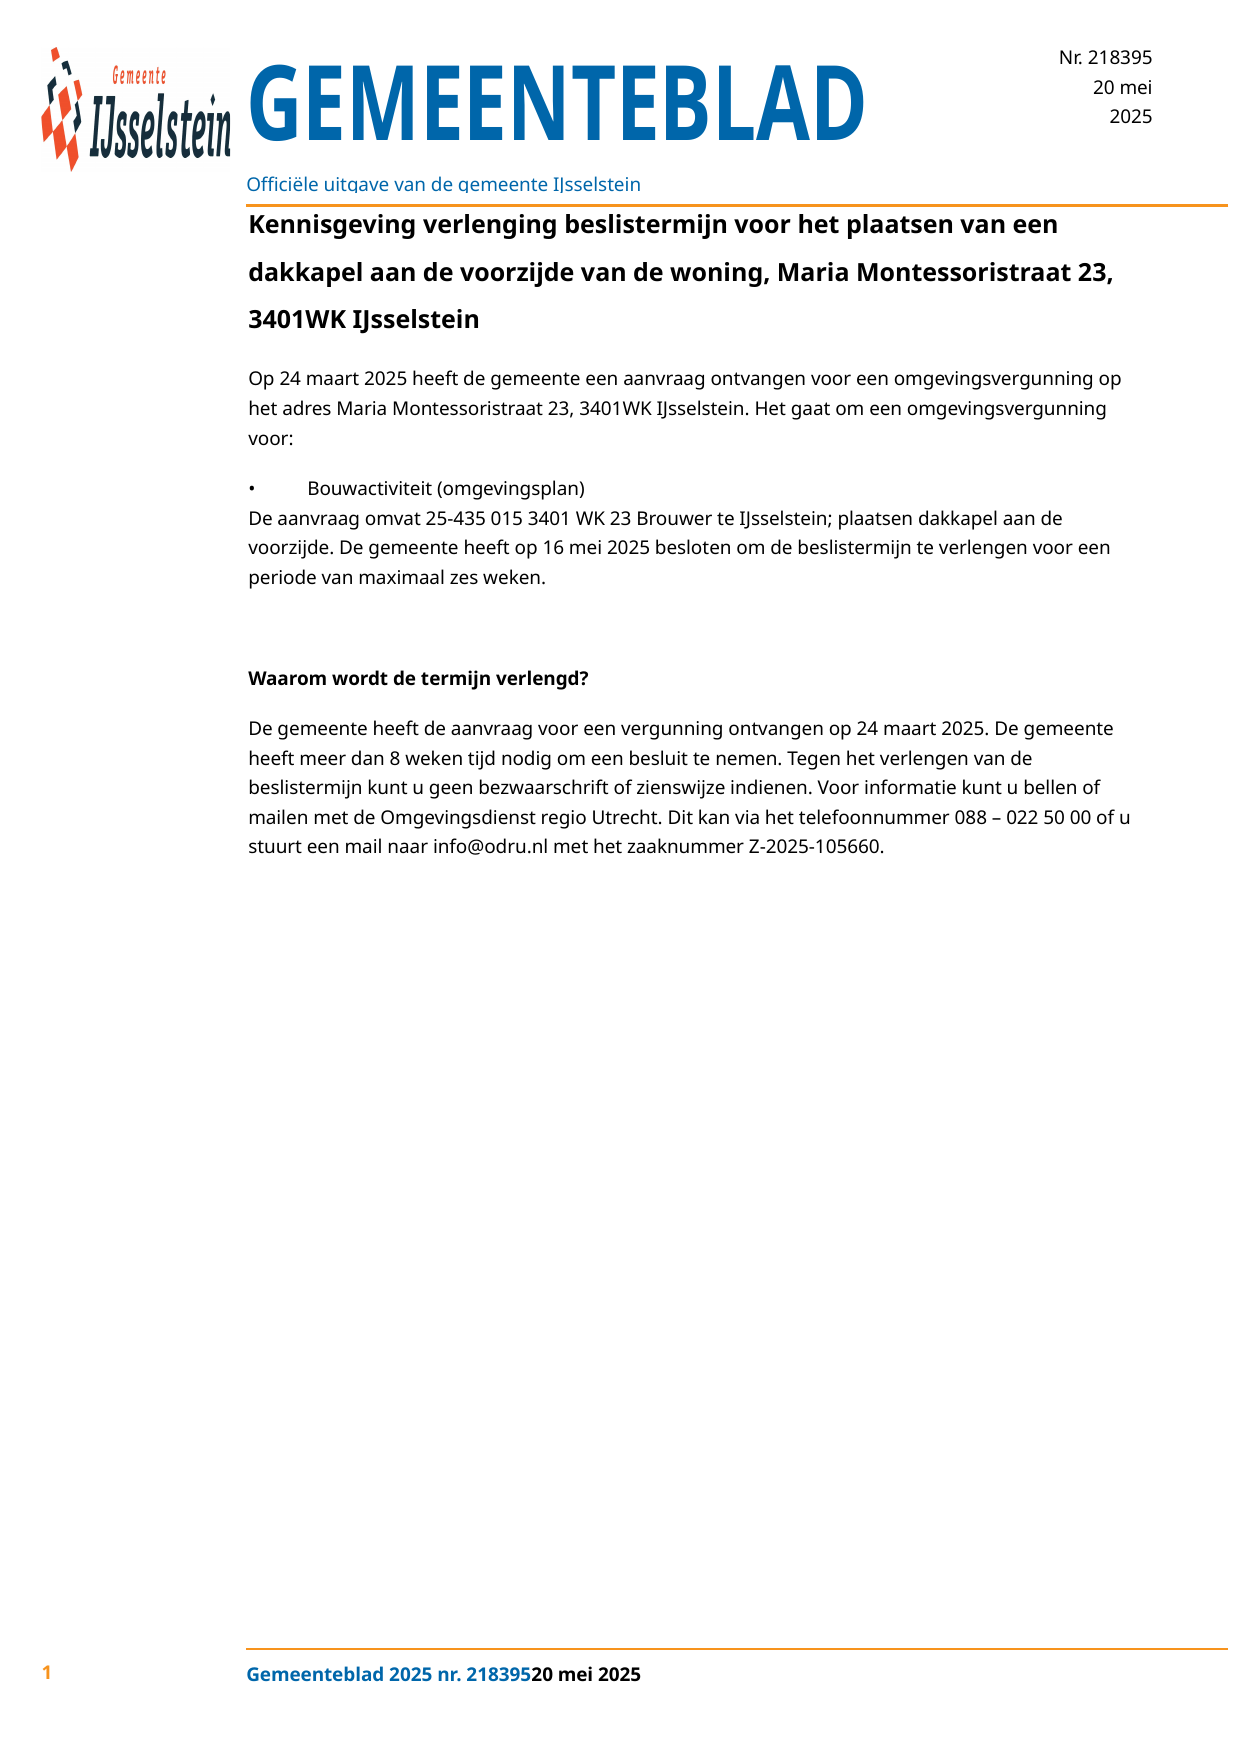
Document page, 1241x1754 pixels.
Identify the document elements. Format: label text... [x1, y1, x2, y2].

text Kennisgeving verlenging beslistermijn voor het plaatsen van een dakkapel aan de voorzijde van de woning, Maria Montessoristraat 23, 3401WK IJsselstein [248, 207, 1152, 336]
text Waarom wordt de termijn verlengd? [248, 665, 1152, 690]
text De gemeente heeft de aanvraag voor een vergunning ontvangen op 24 maart 2025. De gemeente heeft meer dan 8 weken tijd nodig om een besluit te nemen. Tegen het verlengen van de beslistermijn kunt u geen bezwaarschrift of zienswijze indienen. Voor informatie kunt u bellen of mailen met de Omgevingsdienst regio Utrecht. Dit kan via het telefoonnummer 088 – 022 50 00 of u stuurt een mail naar info@odru.nl met het zaaknummer Z-2025-105660. [248, 715, 1152, 859]
picture [41, 47, 231, 172]
text De aanvraag omvat 25-435 015 3401 WK 23 Brouwer te IJsselstein; plaatsen dakkapel aan de voorzijde. De gemeente heeft op 16 mei 2025 besloten om de beslistermijn te verlengen voor een periode van maximaal zes weken. [248, 505, 1152, 589]
text Op 24 maart 2025 heeft de gemeente een aanvraag ontvangen voor een omgevingsvergunning op het adres Maria Montessoristraat 23, 3401WK IJsselstein. Het gaat om een omgevingsvergunning voor: [248, 366, 1152, 450]
list Bouwactiviteit (omgevingsplan) [248, 475, 1152, 501]
